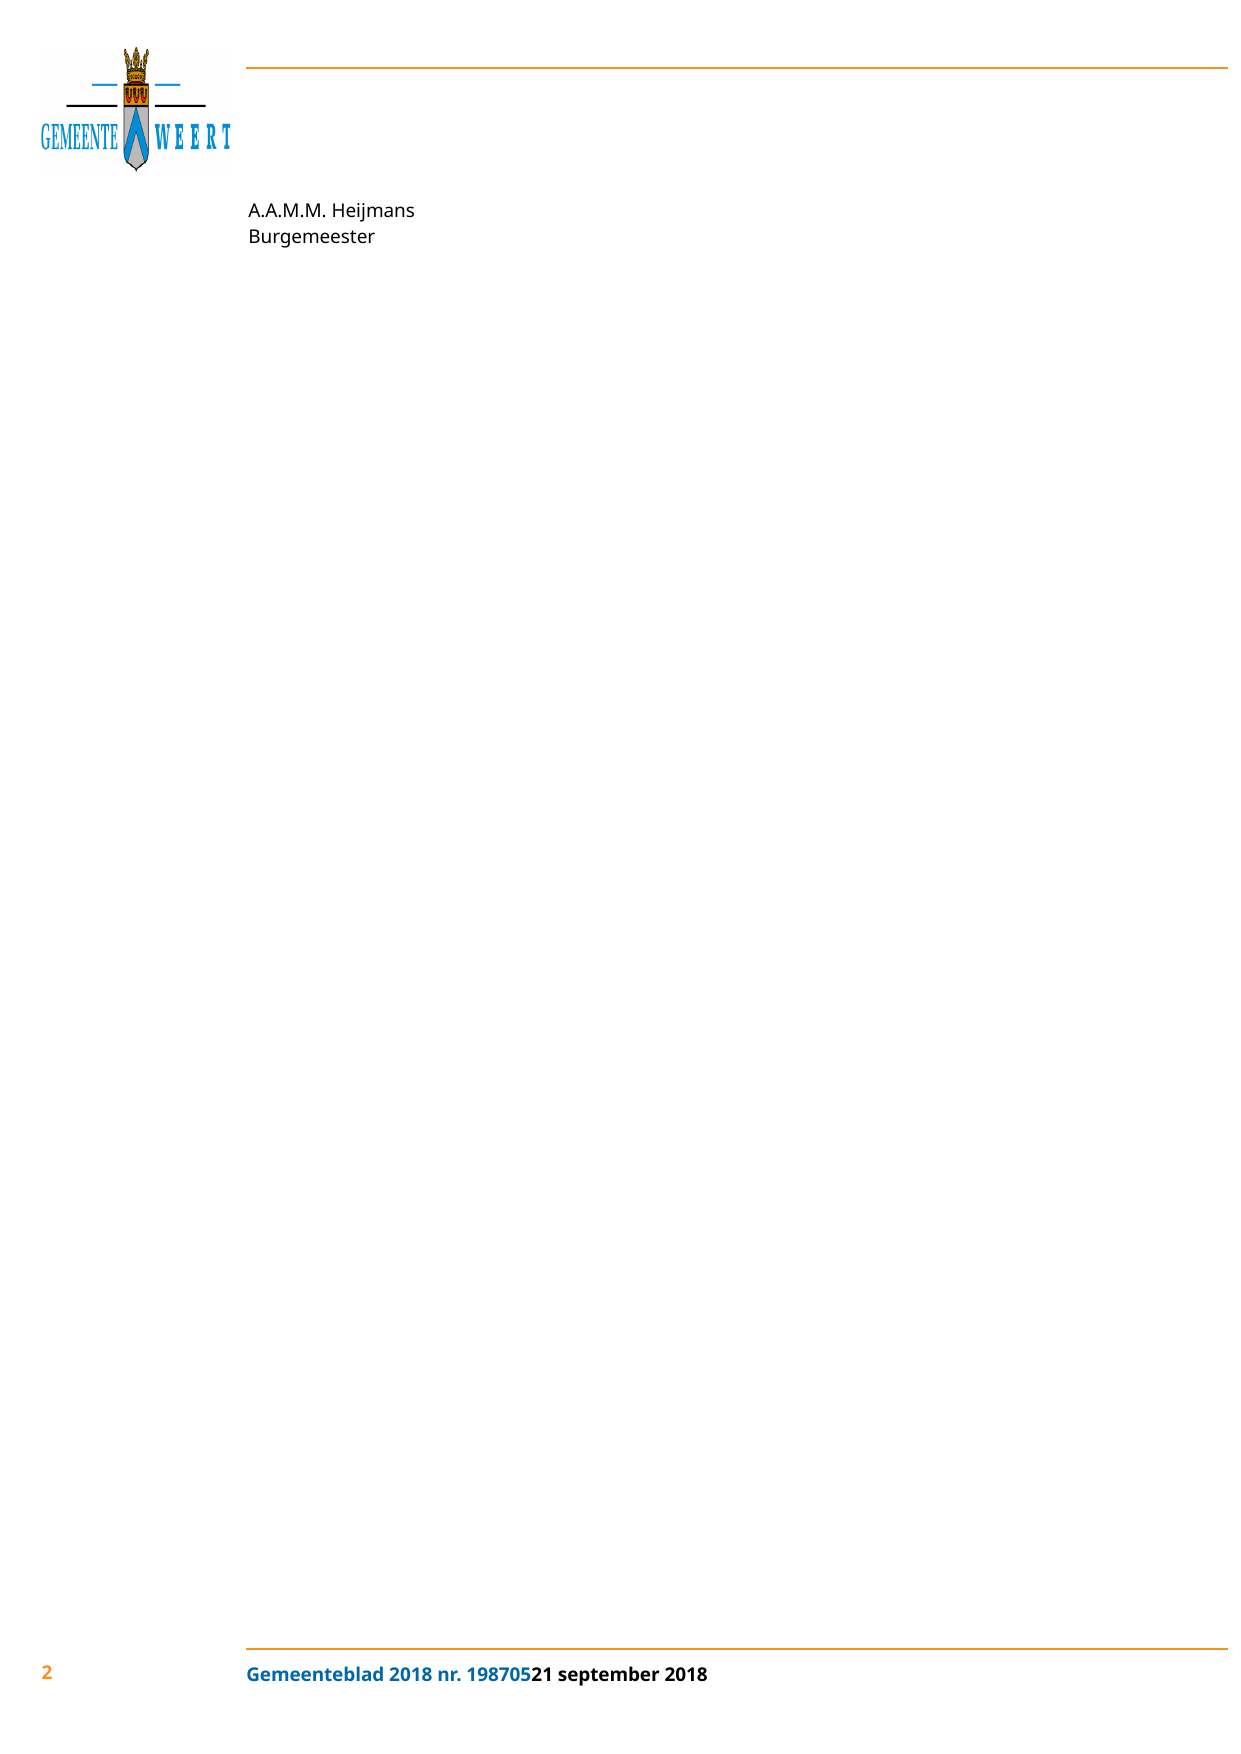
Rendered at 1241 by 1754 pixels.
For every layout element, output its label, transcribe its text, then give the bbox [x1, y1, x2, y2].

text Burgemeester [248, 223, 1152, 249]
text A.A.M.M. Heijmans [248, 198, 1152, 223]
picture [41, 47, 231, 172]
